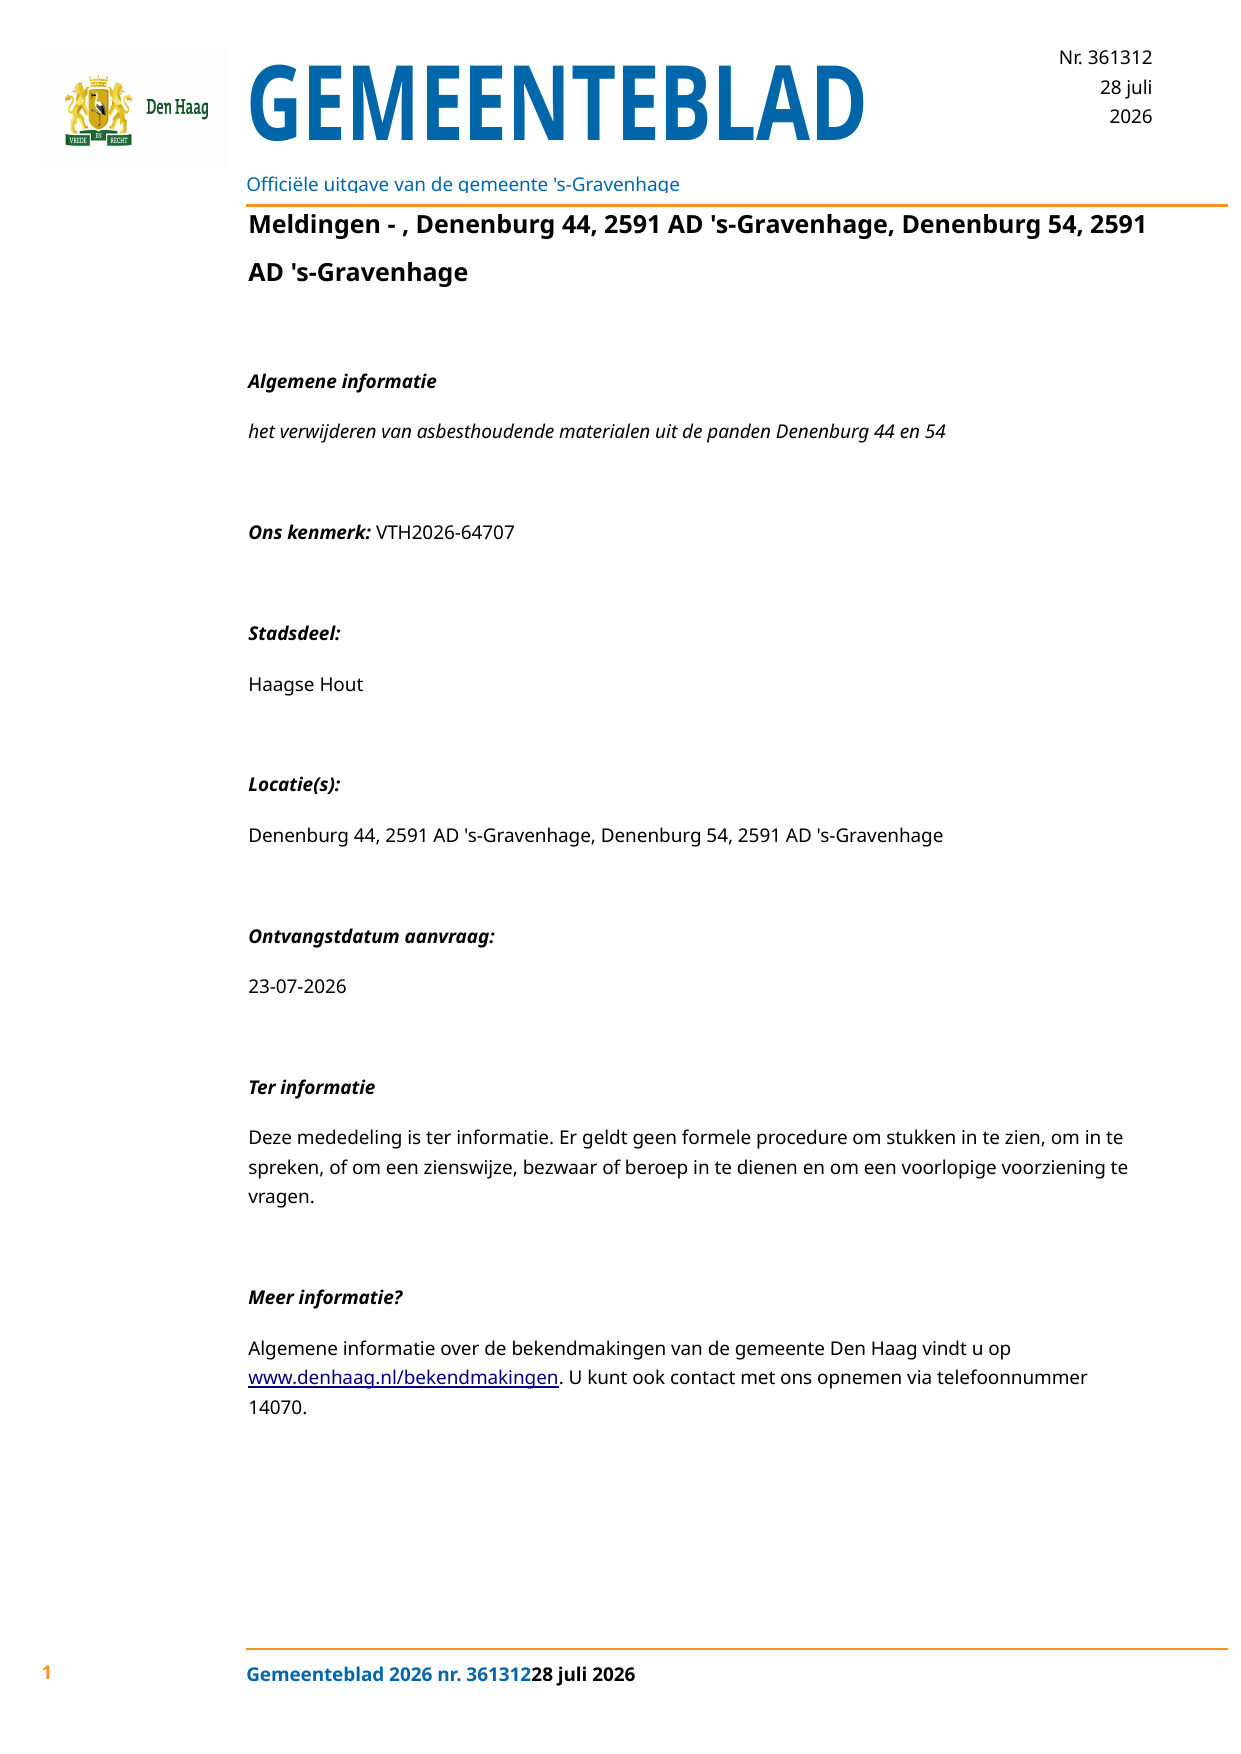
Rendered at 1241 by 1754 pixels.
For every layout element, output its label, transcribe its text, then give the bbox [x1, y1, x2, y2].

text Haagse Hout [248, 671, 1152, 697]
text 23-07-2026 [248, 973, 1152, 999]
text Algemene informatie over de bekendmakingen van de gemeente Den Haag vindt u op www.denhaag.nl/bekendmakingen. U kunt ook contact met ons opnemen via telefoonnummer 14070. [248, 1335, 1152, 1420]
text Ontvangstdatum aanvraag: [248, 923, 1152, 949]
text Ons kenmerk: VTH2026-64707 [248, 519, 1152, 545]
text Meldingen - , Denenburg 44, 2591 AD 's-Gravenhage, Denenburg 54, 2591 AD 's-Gravenhage [248, 207, 1152, 288]
picture [41, 47, 231, 172]
text Deze mededeling is ter informatie. Er geldt geen formele procedure om stukken in te zien, om in te spreken, of om een zienswijze, bezwaar of beroep in te dienen en om een voorlopige voorziening te vragen. [248, 1124, 1152, 1209]
text het verwijderen van asbesthoudende materialen uit de panden Denenburg 44 en 54 [248, 419, 1152, 444]
text Meer informatie? [248, 1284, 1152, 1310]
text Algemene informatie [248, 368, 1152, 394]
text Locatie(s): [248, 772, 1152, 797]
text Denenburg 44, 2591 AD 's-Gravenhage, Denenburg 54, 2591 AD 's-Gravenhage [248, 822, 1152, 848]
text Stadsdeel: [248, 620, 1152, 646]
text Ter informatie [248, 1074, 1152, 1100]
